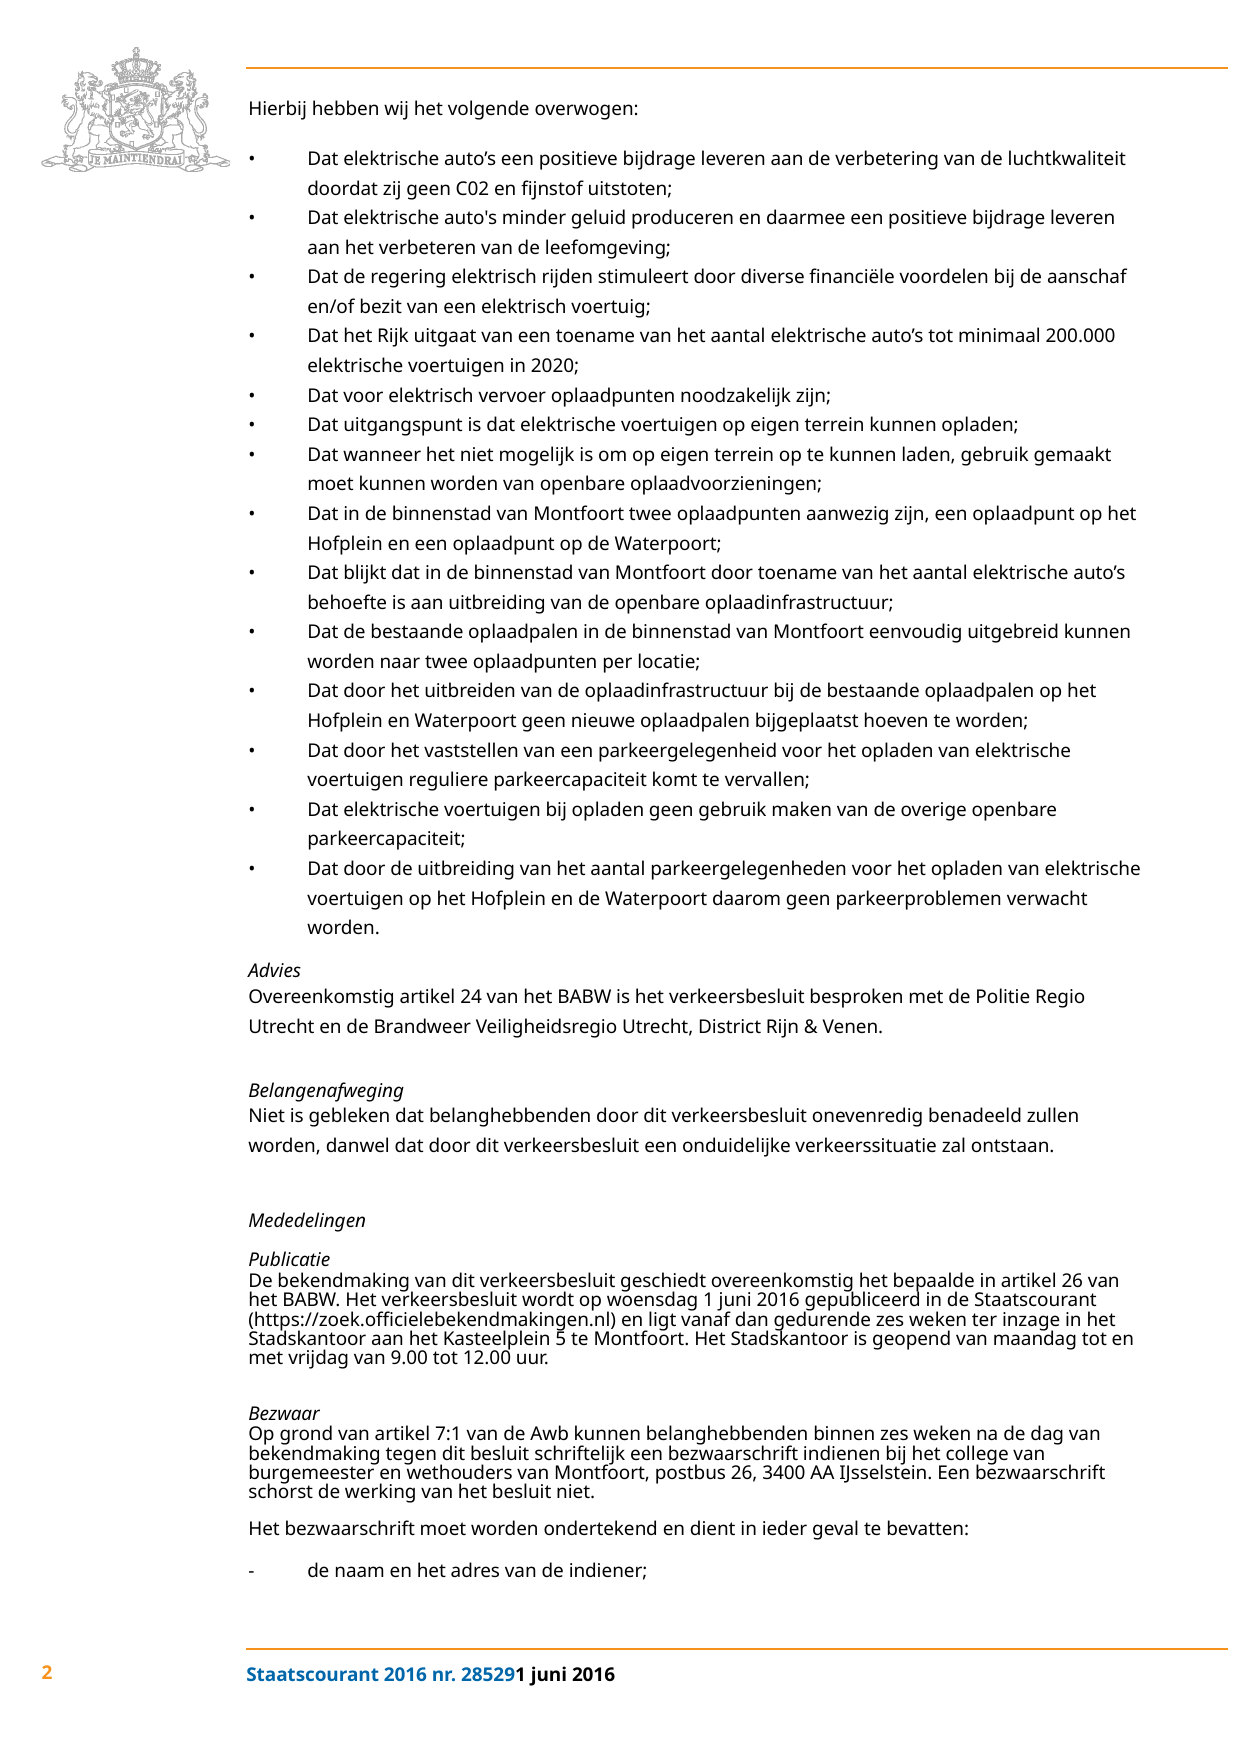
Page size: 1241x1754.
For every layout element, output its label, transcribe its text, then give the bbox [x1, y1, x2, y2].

text Advies [248, 957, 1152, 983]
list Dat door het vaststellen van een parkeergelegenheid voor het opladen van elektrische voertuigen reguliere parkeercapaciteit komt te vervallen; [248, 737, 1152, 792]
text Mededelingen [248, 1207, 1152, 1233]
list Dat door het uitbreiden van de oplaadinfrastructuur bij de bestaande oplaadpalen op het Hofplein en Waterpoort geen nieuwe oplaadpalen bijgeplaatst hoeven te worden; [248, 678, 1152, 733]
list de naam en het adres van de indiener; [248, 1557, 1152, 1583]
text Belangenafweging [248, 1077, 1152, 1102]
list Dat uitgangspunt is dat elektrische voertuigen op eigen terrein kunnen opladen; [248, 411, 1152, 437]
list Dat elektrische auto's minder geluid produceren en daarmee een positieve bijdrage leveren aan het verbeteren van de leefomgeving; [248, 204, 1152, 260]
text Bezwaar [248, 1400, 1152, 1425]
text De bekendmaking van dit verkeersbesluit geschiedt overeenkomstig het bepaalde in artikel 26 van het BABW. Het verkeersbesluit wordt op woensdag 1 juni 2016 gepubliceerd in de Staatscourant (https://zoek.officielebekendmakingen.nl) en ligt vanaf dan gedurende zes weken ter inzage in het Stadskantoor aan het Kasteelplein 5 te Montfoort. Het Stadskantoor is geopend van maandag tot en met vrijdag van 9.00 tot 12.00 uur. [248, 1272, 1152, 1368]
list Dat elektrische voertuigen bij opladen geen gebruik maken van de overige openbare parkeercapaciteit; [248, 796, 1152, 851]
list Dat het Rijk uitgaat van een toename van het aantal elektrische auto’s tot minimaal 200.000 elektrische voertuigen in 2020; [248, 323, 1152, 378]
list Dat de regering elektrisch rijden stimuleert door diverse financiële voordelen bij de aanschaf en/of bezit van een elektrisch voertuig; [248, 263, 1152, 319]
picture [41, 47, 231, 172]
list Dat blijkt dat in de binnenstad van Montfoort door toename van het aantal elektrische auto’s behoefte is aan uitbreiding van de openbare oplaadinfrastructuur; [248, 559, 1152, 615]
text Overeenkomstig artikel 24 van het BABW is het verkeersbesluit besproken met de Politie Regio Utrecht en de Brandweer Veiligheidsregio Utrecht, District Rijn & Venen. [248, 983, 1152, 1038]
list Dat wanneer het niet mogelijk is om op eigen terrein op te kunnen laden, gebruik gemaakt moet kunnen worden van openbare oplaadvoorzieningen; [248, 441, 1152, 496]
text Hierbij hebben wij het volgende overwogen: [248, 95, 1152, 121]
list Dat elektrische auto’s een positieve bijdrage leveren aan de verbetering van de luchtkwaliteit doordat zij geen C02 en fijnstof uitstoten; [248, 145, 1152, 201]
text Publicatie [248, 1246, 1152, 1272]
list Dat in de binnenstad van Montfoort twee oplaadpunten aanwezig zijn, een oplaadpunt op het Hofplein en een oplaadpunt op de Waterpoort; [248, 500, 1152, 556]
text Het bezwaarschrift moet worden ondertekend en dient in ieder geval te bevatten: [248, 1520, 1152, 1539]
text Niet is gebleken dat belanghebbenden door dit verkeersbesluit onevenredig benadeeld zullen worden, danwel dat door dit verkeersbesluit een onduidelijke verkeerssituatie zal ontstaan. [248, 1102, 1152, 1158]
list Dat door de uitbreiding van het aantal parkeergelegenheden voor het opladen van elektrische voertuigen op het Hofplein en de Waterpoort daarom geen parkeerproblemen verwacht worden. [248, 855, 1152, 940]
list Dat voor elektrisch vervoer oplaadpunten noodzakelijk zijn; [248, 382, 1152, 408]
list Dat de bestaande oplaadpalen in de binnenstad van Montfoort eenvoudig uitgebreid kunnen worden naar twee oplaadpunten per locatie; [248, 618, 1152, 674]
text Op grond van artikel 7:1 van de Awb kunnen belanghebbenden binnen zes weken na de dag van bekendmaking tegen dit besluit schriftelijk een bezwaarschrift indienen bij het college van burgemeester en wethouders van Montfoort, postbus 26, 3400 AA IJsselstein. Een bezwaarschrift schorst de werking van het besluit niet. [248, 1425, 1152, 1502]
